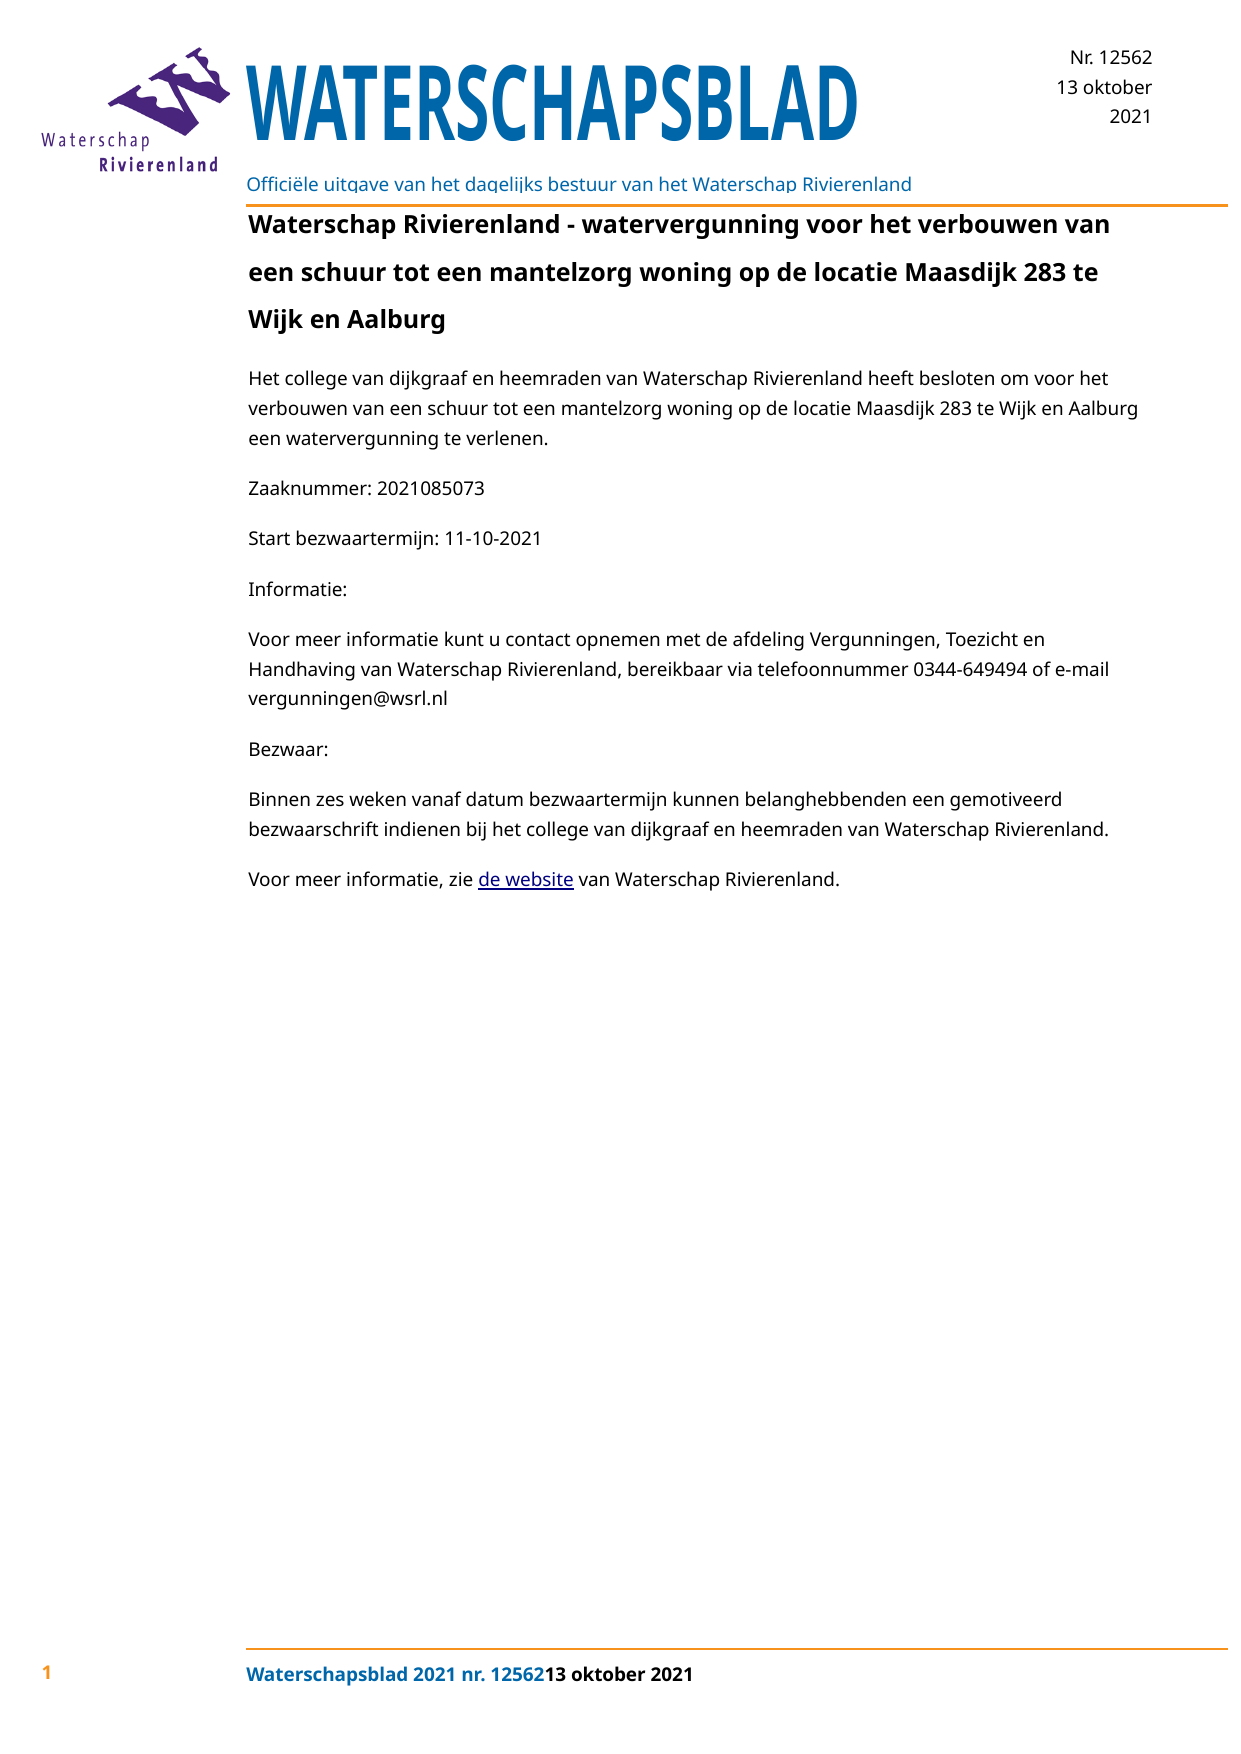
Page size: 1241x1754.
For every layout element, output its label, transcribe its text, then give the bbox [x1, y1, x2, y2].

text Zaaknummer: 2021085073 [248, 475, 1152, 501]
text Binnen zes weken vanaf datum bezwaartermijn kunnen belanghebbenden een gemotiveerd bezwaarschrift indienen bij het college van dijkgraaf en heemraden van Waterschap Rivierenland. [248, 786, 1152, 842]
text Start bezwaartermijn: 11-10-2021 [248, 526, 1152, 551]
text Waterschap Rivierenland - watervergunning voor het verbouwen van een schuur tot een mantelzorg woning op de locatie Maasdijk 283 te Wijk en Aalburg [248, 207, 1152, 336]
text Voor meer informatie, zie de website van Waterschap Rivierenland. [248, 866, 1152, 892]
text Informatie: [248, 576, 1152, 602]
text Bezwaar: [248, 736, 1152, 762]
text Het college van dijkgraaf en heemraden van Waterschap Rivierenland heeft besloten om voor het verbouwen van een schuur tot een mantelzorg woning op de locatie Maasdijk 283 te Wijk en Aalburg een watervergunning te verlenen. [248, 366, 1152, 450]
picture [41, 47, 231, 172]
text Voor meer informatie kunt u contact opnemen met de afdeling Vergunningen, Toezicht en Handhaving van Waterschap Rivierenland, bereikbaar via telefoonnummer 0344-649494 of e-mail vergunningen@wsrl.nl [248, 626, 1152, 711]
